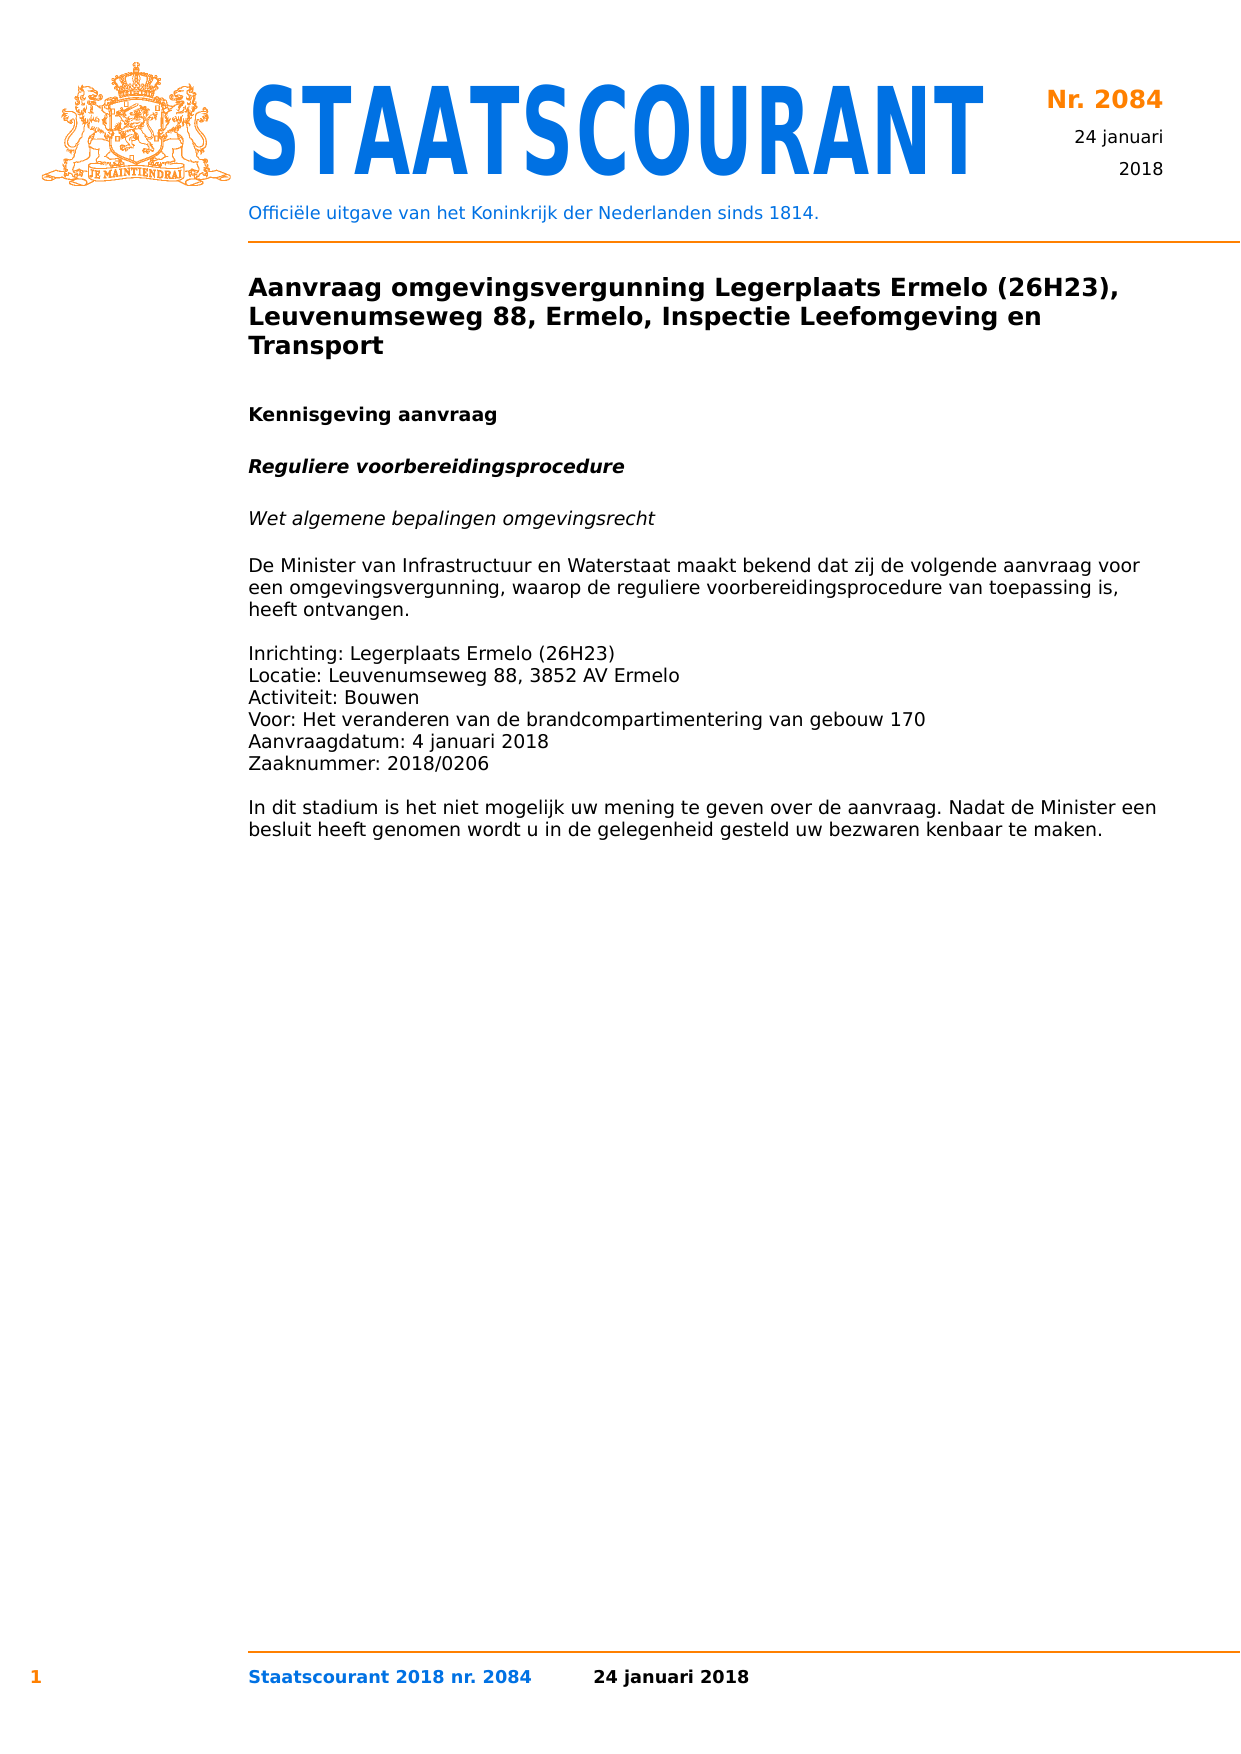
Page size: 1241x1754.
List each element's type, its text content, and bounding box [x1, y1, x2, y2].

subtitle Kennisgeving aanvraag [248, 404, 1163, 426]
text De Minister van Infrastructuur en Waterstaat maakt bekend dat zij de volgende aanvraag voor een omgevingsvergunning, waarop de reguliere voorbereidingsprocedure van toepassing is, heeft ontvangen. [248, 555, 1163, 621]
table_header STAATSCOURANT [248, 62, 998, 203]
text Activiteit: Bouwen [248, 687, 1163, 709]
picture [41, 62, 231, 186]
text Inrichting: Legerplaats Ermelo (26H23) [248, 643, 1163, 665]
subtitle Aanvraag omgevingsvergunning Legerplaats Ermelo (26H23), Leuvenumseweg 88, Ermelo, Inspectie Leefomgeving en Transport [248, 273, 1163, 361]
table_header Nr. 2084 [998, 62, 1240, 121]
text In dit stadium is het niet mogelijk uw mening te geven over de aanvraag. Nadat de Minister een besluit heeft genomen wordt u in de gelegenheid gesteld uw bezwaren kenbaar te maken. [248, 797, 1163, 841]
text Zaaknummer: 2018/0206 [248, 753, 1163, 775]
table_header [25, 62, 248, 241]
table_cell 24 januari [998, 121, 1240, 153]
subtitle Wet algemene bepalingen omgevingsrecht [248, 508, 1163, 530]
table_cell Officiële uitgave van het Koninkrijk der Nederlanden sinds 1814. [248, 203, 1240, 241]
text Aanvraagdatum: 4 januari 2018 [248, 731, 1163, 753]
table_cell 2018 [998, 153, 1240, 203]
subtitle Reguliere voorbereidingsprocedure [248, 456, 1163, 478]
text Locatie: Leuvenumseweg 88, 3852 AV Ermelo [248, 665, 1163, 687]
text Voor: Het veranderen van de brandcompartimentering van gebouw 170 [248, 709, 1163, 731]
